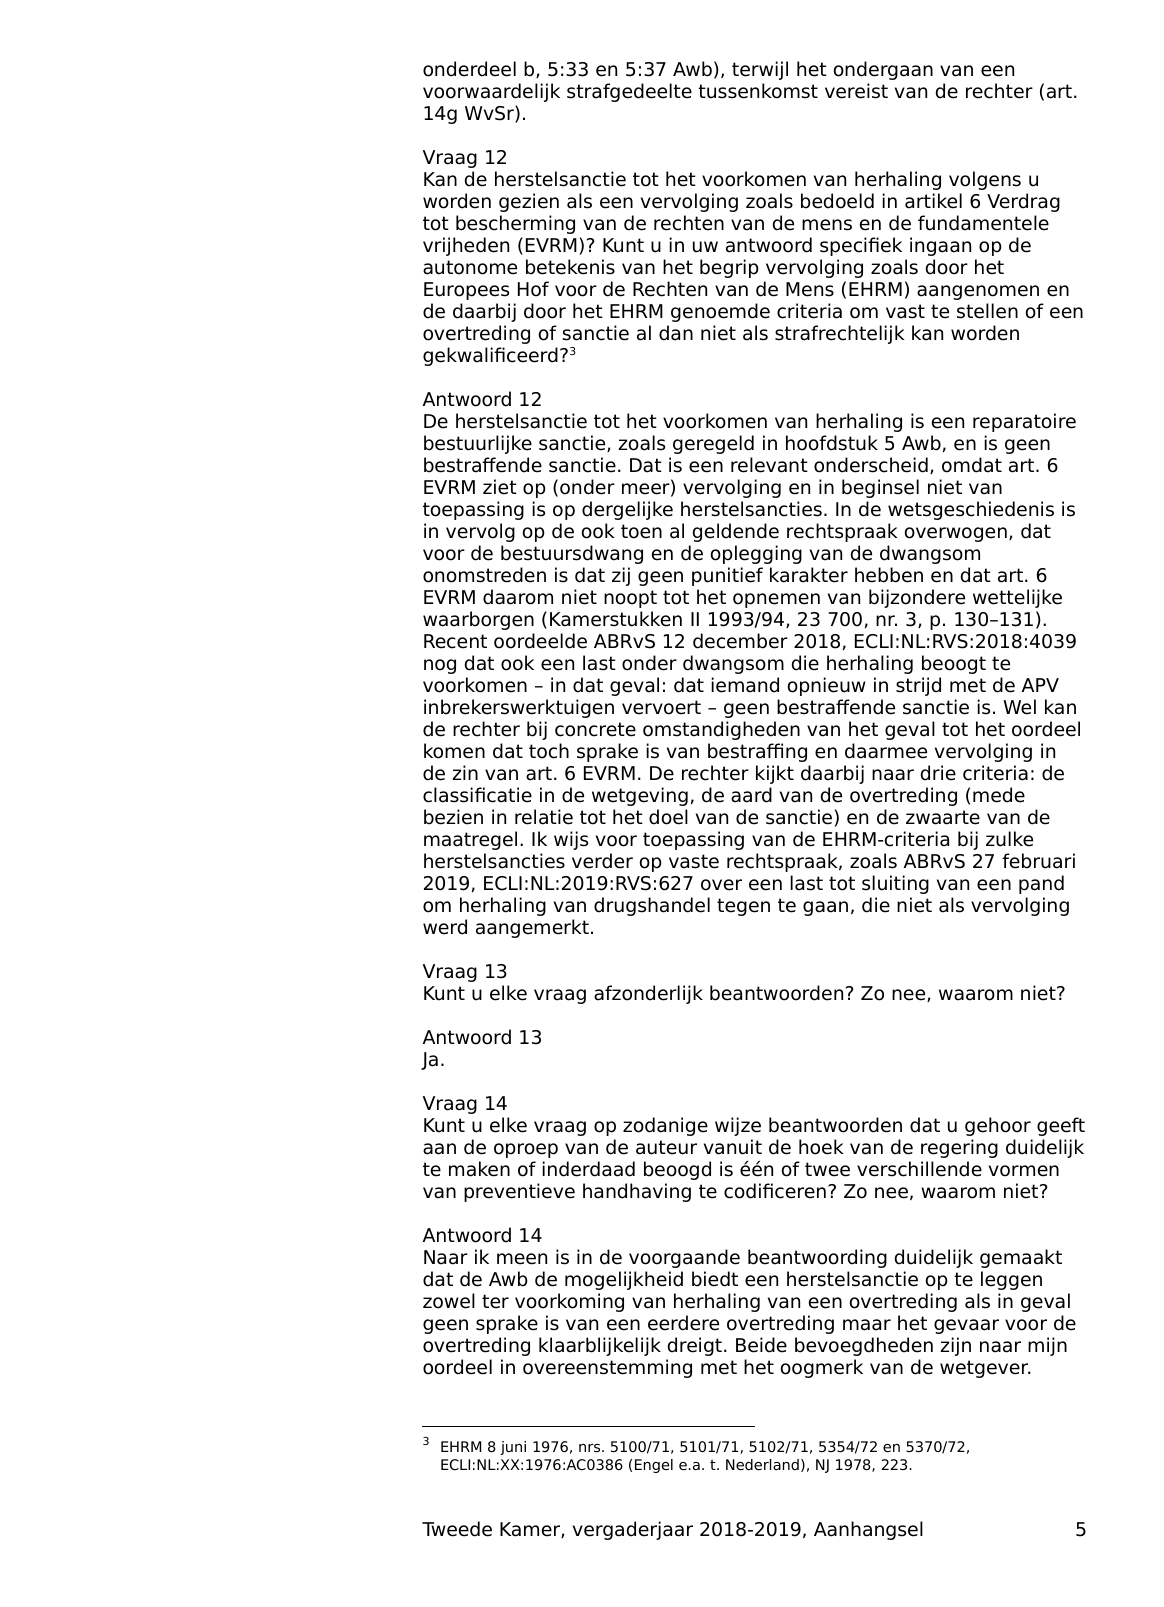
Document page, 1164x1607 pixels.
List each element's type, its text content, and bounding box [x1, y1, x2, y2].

text Vraag 13 [422, 961, 1087, 983]
text Vraag 14 [422, 1093, 1087, 1115]
text Kunt u elke vraag op zodanige wijze beantwoorden dat u gehoor geeft aan de oproep van de auteur vanuit de hoek van de regering duidelijk te maken of inderdaad beoogd is één of twee verschillende vormen van preventieve handhaving te codificeren? Zo nee, waarom niet? [422, 1115, 1087, 1203]
text Kunt u elke vraag afzonderlijk beantwoorden? Zo nee, waarom niet? [422, 983, 1087, 1005]
text Ja. [422, 1049, 1087, 1071]
text Kan de herstelsanctie tot het voorkomen van herhaling volgens u worden gezien als een vervolging zoals bedoeld in artikel 6 Verdrag tot bescherming van de rechten van de mens en de fundamentele vrijheden (EVRM)? Kunt u in uw antwoord specifiek ingaan op de autonome betekenis van het begrip vervolging zoals door het Europees Hof voor de Rechten van de Mens (EHRM) aangenomen en de daarbij door het EHRM genoemde criteria om vast te stellen of een overtreding of sanctie al dan niet als strafrechtelijk kan worden gekwalificeerd? [422, 169, 1087, 367]
text Vraag 12 [422, 147, 1087, 169]
text De herstelsanctie tot het voorkomen van herhaling is een reparatoire bestuurlijke sanctie, zoals geregeld in hoofdstuk 5 Awb, en is geen bestraffende sanctie. Dat is een relevant onderscheid, omdat art. 6 EVRM ziet op (onder meer) vervolging en in beginsel niet van toepassing is op dergelijke herstelsancties. In de wetsgeschiedenis is in vervolg op de ook toen al geldende rechtspraak overwogen, dat voor de bestuursdwang en de oplegging van de dwangsom onomstreden is dat zij geen punitief karakter hebben en dat art. 6 EVRM daarom niet noopt tot het opnemen van bijzondere wettelijke waarborgen (Kamerstukken II 1993/94, 23 700, nr. 3, p. 130–131). Recent oordeelde ABRvS 12 december 2018, ECLI:NL:RVS:2018:4039 nog dat ook een last onder dwangsom die herhaling beoogt te voorkomen – in dat geval: dat iemand opnieuw in strijd met de APV inbrekerswerktuigen vervoert – geen bestraffende sanctie is. Wel kan de rechter bij concrete omstandigheden van het geval tot het oordeel komen dat toch sprake is van bestraffing en daarmee vervolging in de zin van art. 6 EVRM. De rechter kijkt daarbij naar drie criteria: de classificatie in de wetgeving, de aard van de overtreding (mede bezien in relatie tot het doel van de sanctie) en de zwaarte van de maatregel. Ik wijs voor toepassing van de EHRM-criteria bij zulke herstelsancties verder op vaste rechtspraak, zoals ABRvS 27 februari 2019, ECLI:NL:2019:RVS:627 over een last tot sluiting van een pand om herhaling van drugshandel tegen te gaan, die niet als vervolging werd aangemerkt. [422, 411, 1087, 939]
text Antwoord 14 [422, 1225, 1087, 1247]
text Antwoord 13 [422, 1027, 1087, 1049]
text onderdeel b, 5:33 en 5:37 Awb), terwijl het ondergaan van een voorwaardelijk strafgedeelte tussenkomst vereist van de rechter (art. 14g WvSr). [422, 59, 1087, 125]
text Antwoord 12 [422, 389, 1087, 411]
text Naar ik meen is in de voorgaande beantwoording duidelijk gemaakt dat de Awb de mogelijkheid biedt een herstelsanctie op te leggen zowel ter voorkoming van herhaling van een overtreding als in geval geen sprake is van een eerdere overtreding maar het gevaar voor de overtreding klaarblijkelijk dreigt. Beide bevoegdheden zijn naar mijn oordeel in overeenstemming met het oogmerk van de wetgever. [422, 1247, 1087, 1379]
text EHRM 8 juni 1976, nrs. 5100/71, 5101/71, 5102/71, 5354/72 en 5370/72, ECLI:NL:XX:1976:AC0386 (Engel e.a. t. Nederland), NJ 1978, 223. [422, 1435, 1087, 1474]
